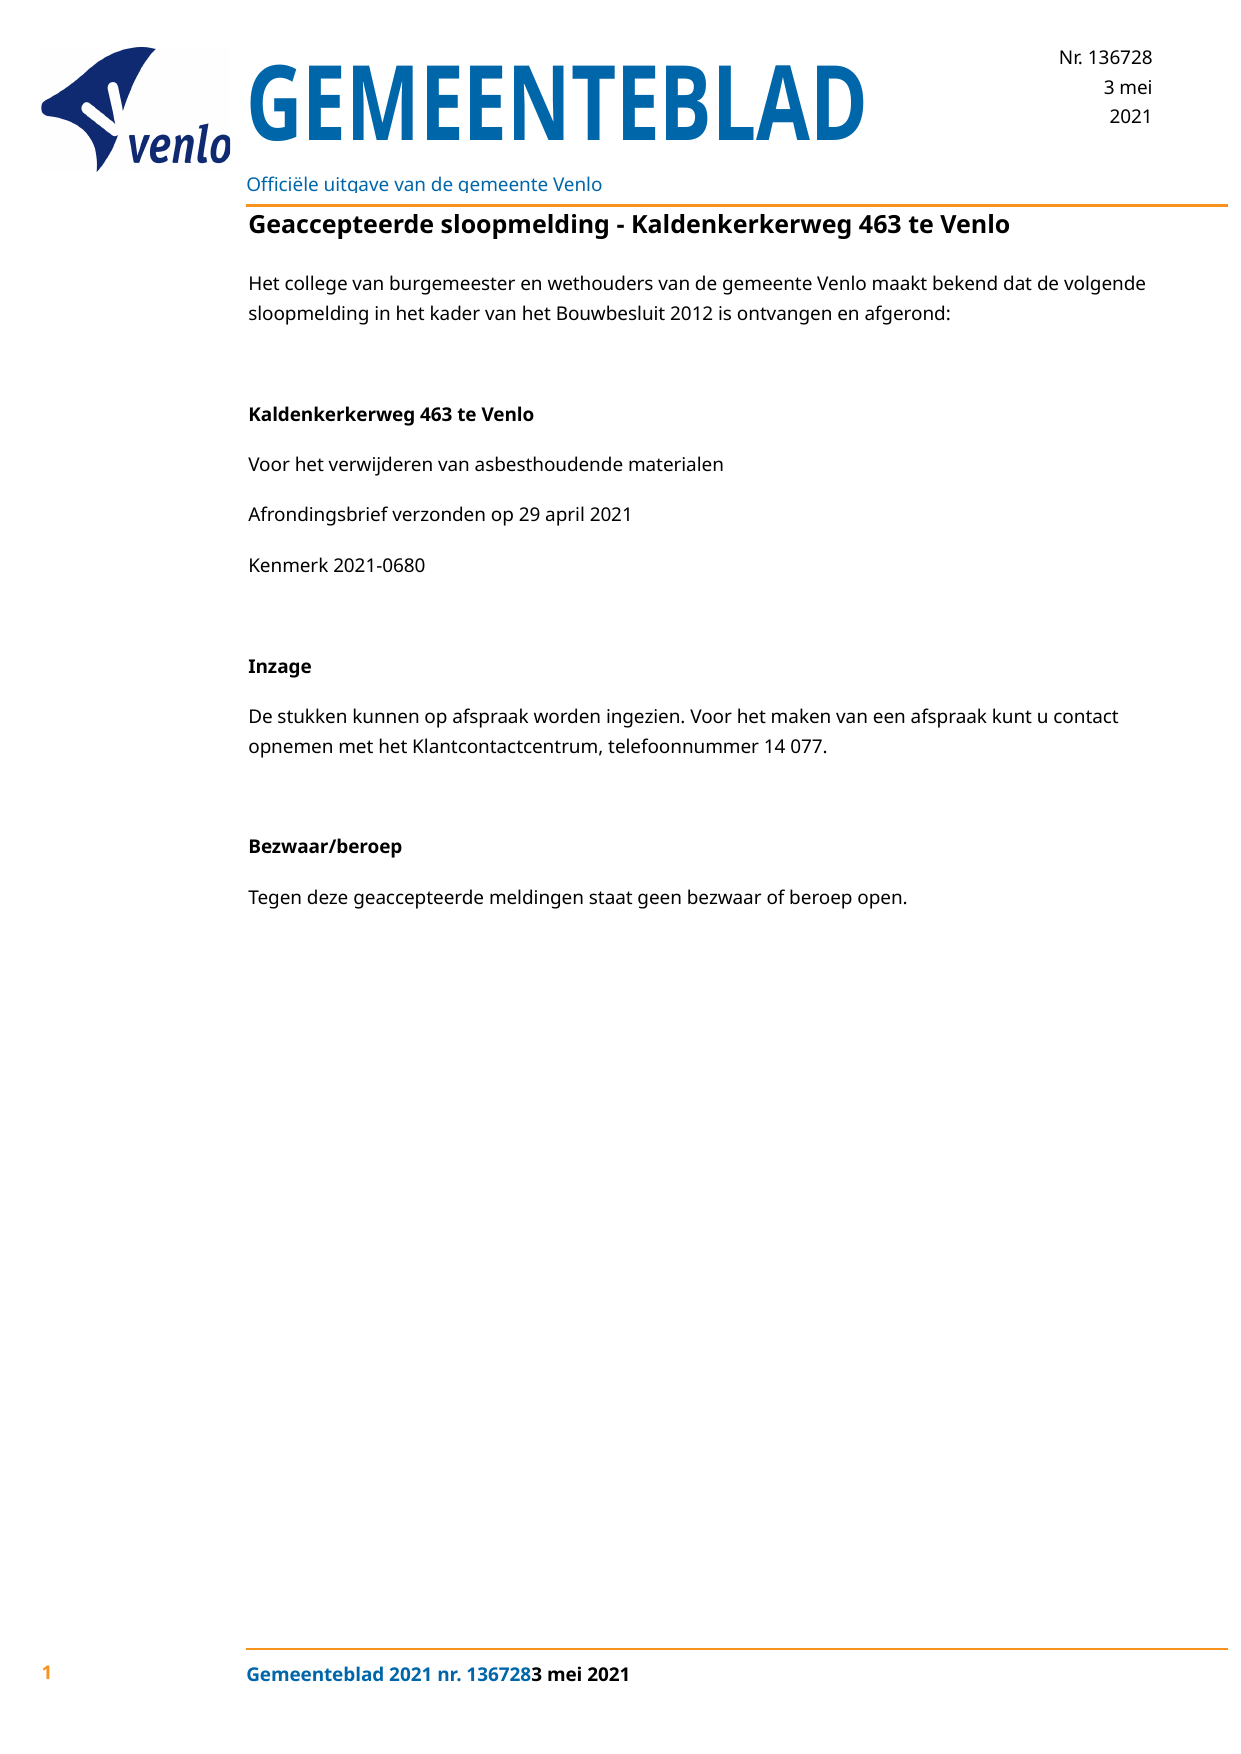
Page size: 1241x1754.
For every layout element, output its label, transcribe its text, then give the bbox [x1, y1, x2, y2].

text Geaccepteerde sloopmelding - Kaldenkerkerweg 463 te Venlo [248, 207, 1152, 241]
text Kaldenkerkerweg 463 te Venlo [248, 401, 1152, 426]
text De stukken kunnen op afspraak worden ingezien. Voor het maken van een afspraak kunt u contact opnemen met het Klantcontactcentrum, telefoonnummer 14 077. [248, 703, 1152, 758]
text Voor het verwijderen van asbesthoudende materialen [248, 451, 1152, 477]
text Inzage [248, 653, 1152, 678]
text Het college van burgemeester en wethouders van de gemeente Venlo maakt bekend dat de volgende sloopmelding in het kader van het Bouwbesluit 2012 is ontvangen en afgerond: [248, 270, 1152, 326]
text Tegen deze geaccepteerde meldingen staat geen bezwaar of beroep open. [248, 884, 1152, 910]
text Kenmerk 2021-0680 [248, 552, 1152, 578]
text Afrondingsbrief verzonden op 29 april 2021 [248, 502, 1152, 527]
text Bezwaar/beroep [248, 834, 1152, 859]
picture [41, 47, 231, 172]
